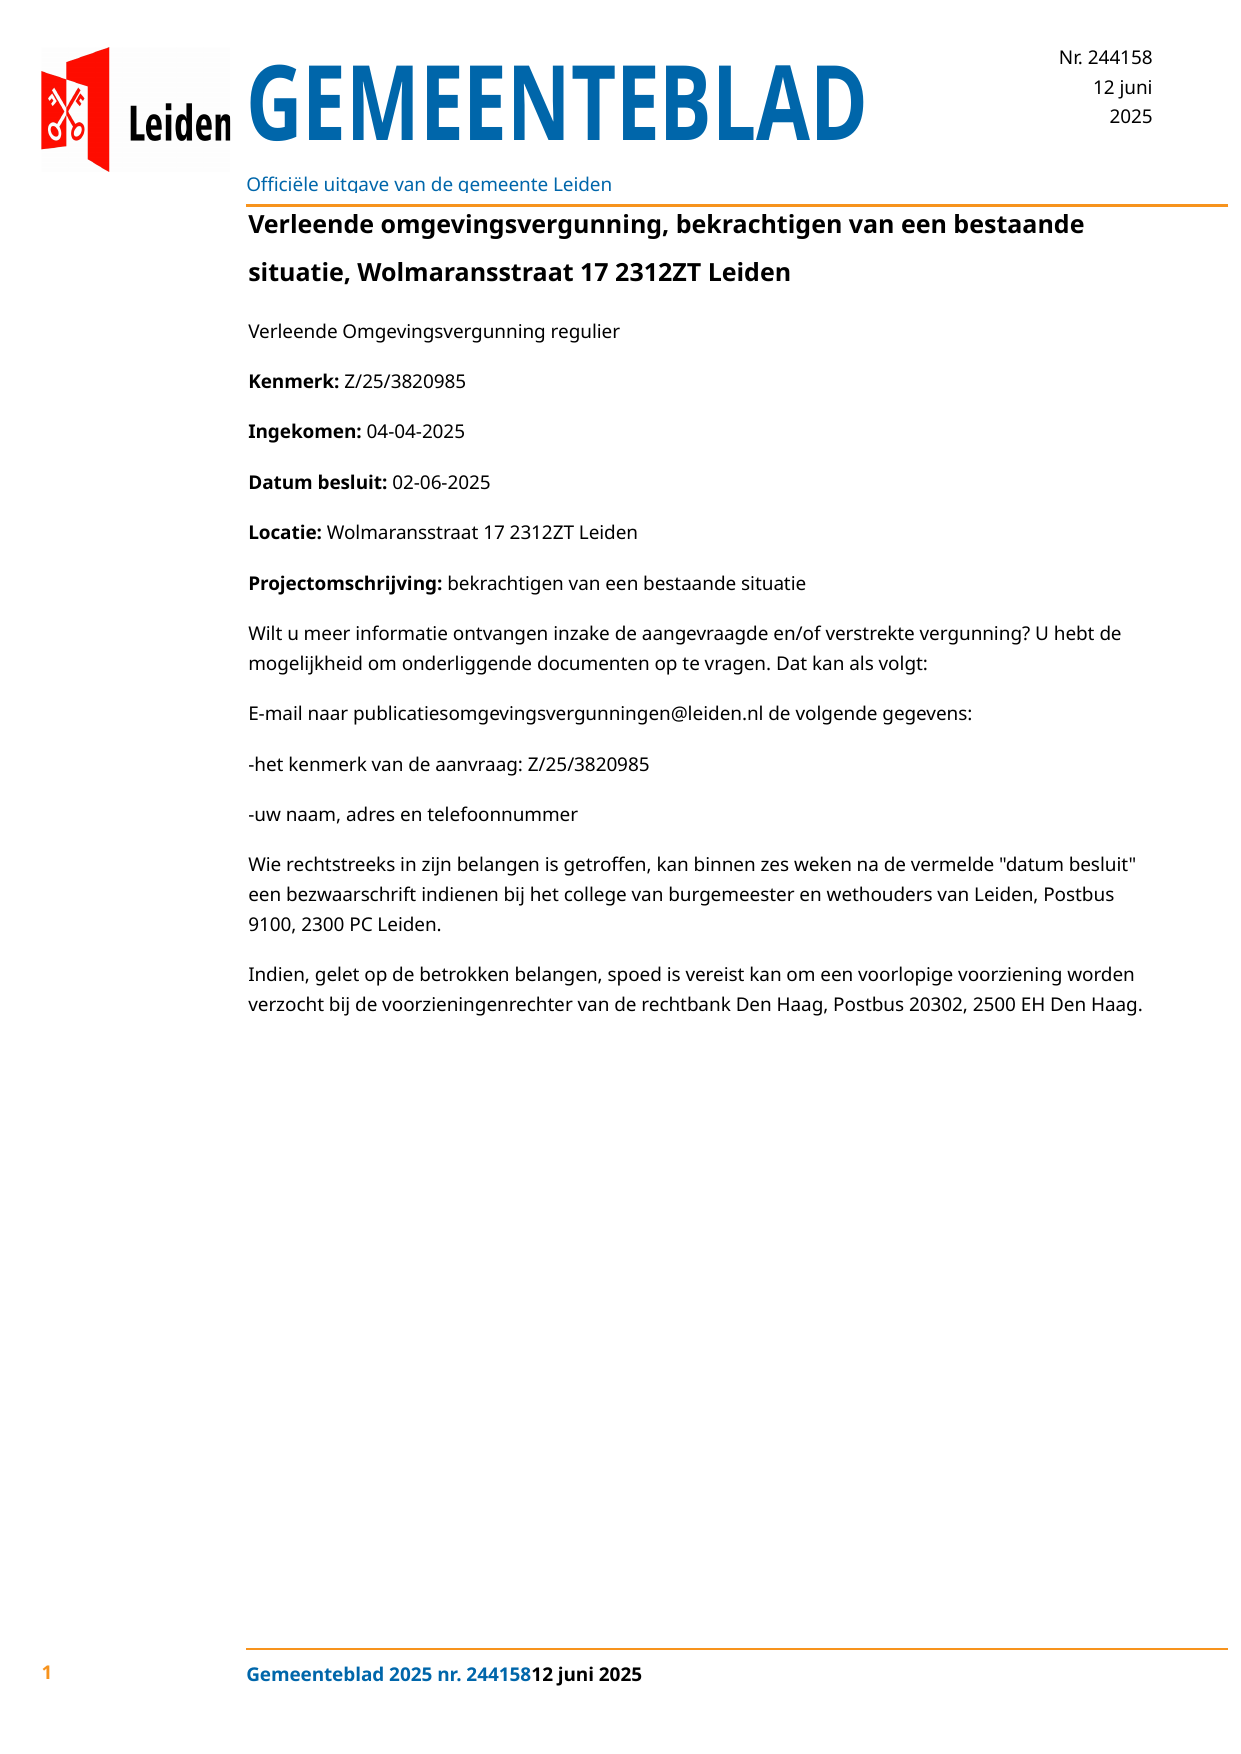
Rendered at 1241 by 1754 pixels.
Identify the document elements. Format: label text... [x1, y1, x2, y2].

text E-mail naar publicatiesomgevingsvergunningen@leiden.nl de volgende gegevens: [248, 700, 1152, 726]
text Wilt u meer informatie ontvangen inzake de aangevraagde en/of verstrekte vergunning? U hebt de mogelijkheid om onderliggende documenten op te vragen. Dat kan als volgt: [248, 620, 1152, 676]
text -het kenmerk van de aanvraag: Z/25/3820985 [248, 751, 1152, 777]
text Ingekomen: 04-04-2025 [248, 419, 1152, 444]
text -uw naam, adres en telefoonnummer [248, 801, 1152, 827]
picture [41, 47, 231, 172]
text Wie rechtstreeks in zijn belangen is getroffen, kan binnen zes weken na de vermelde "datum besluit" een bezwaarschrift indienen bij het college van burgemeester en wethouders van Leiden, Postbus 9100, 2300 PC Leiden. [248, 852, 1152, 937]
text Indien, gelet op de betrokken belangen, spoed is vereist kan om een voorlopige voorziening worden verzocht bij de voorzieningenrechter van de rechtbank Den Haag, Postbus 20302, 2500 EH Den Haag. [248, 961, 1152, 1017]
text Datum besluit: 02-06-2025 [248, 469, 1152, 495]
text Locatie: Wolmaransstraat 17 2312ZT Leiden [248, 519, 1152, 545]
text Verleende omgevingsvergunning, bekrachtigen van een bestaande situatie, Wolmaransstraat 17 2312ZT Leiden [248, 207, 1152, 288]
text Verleende Omgevingsvergunning regulier [248, 318, 1152, 344]
text Kenmerk: Z/25/3820985 [248, 368, 1152, 394]
text Projectomschrijving: bekrachtigen van een bestaande situatie [248, 570, 1152, 596]
